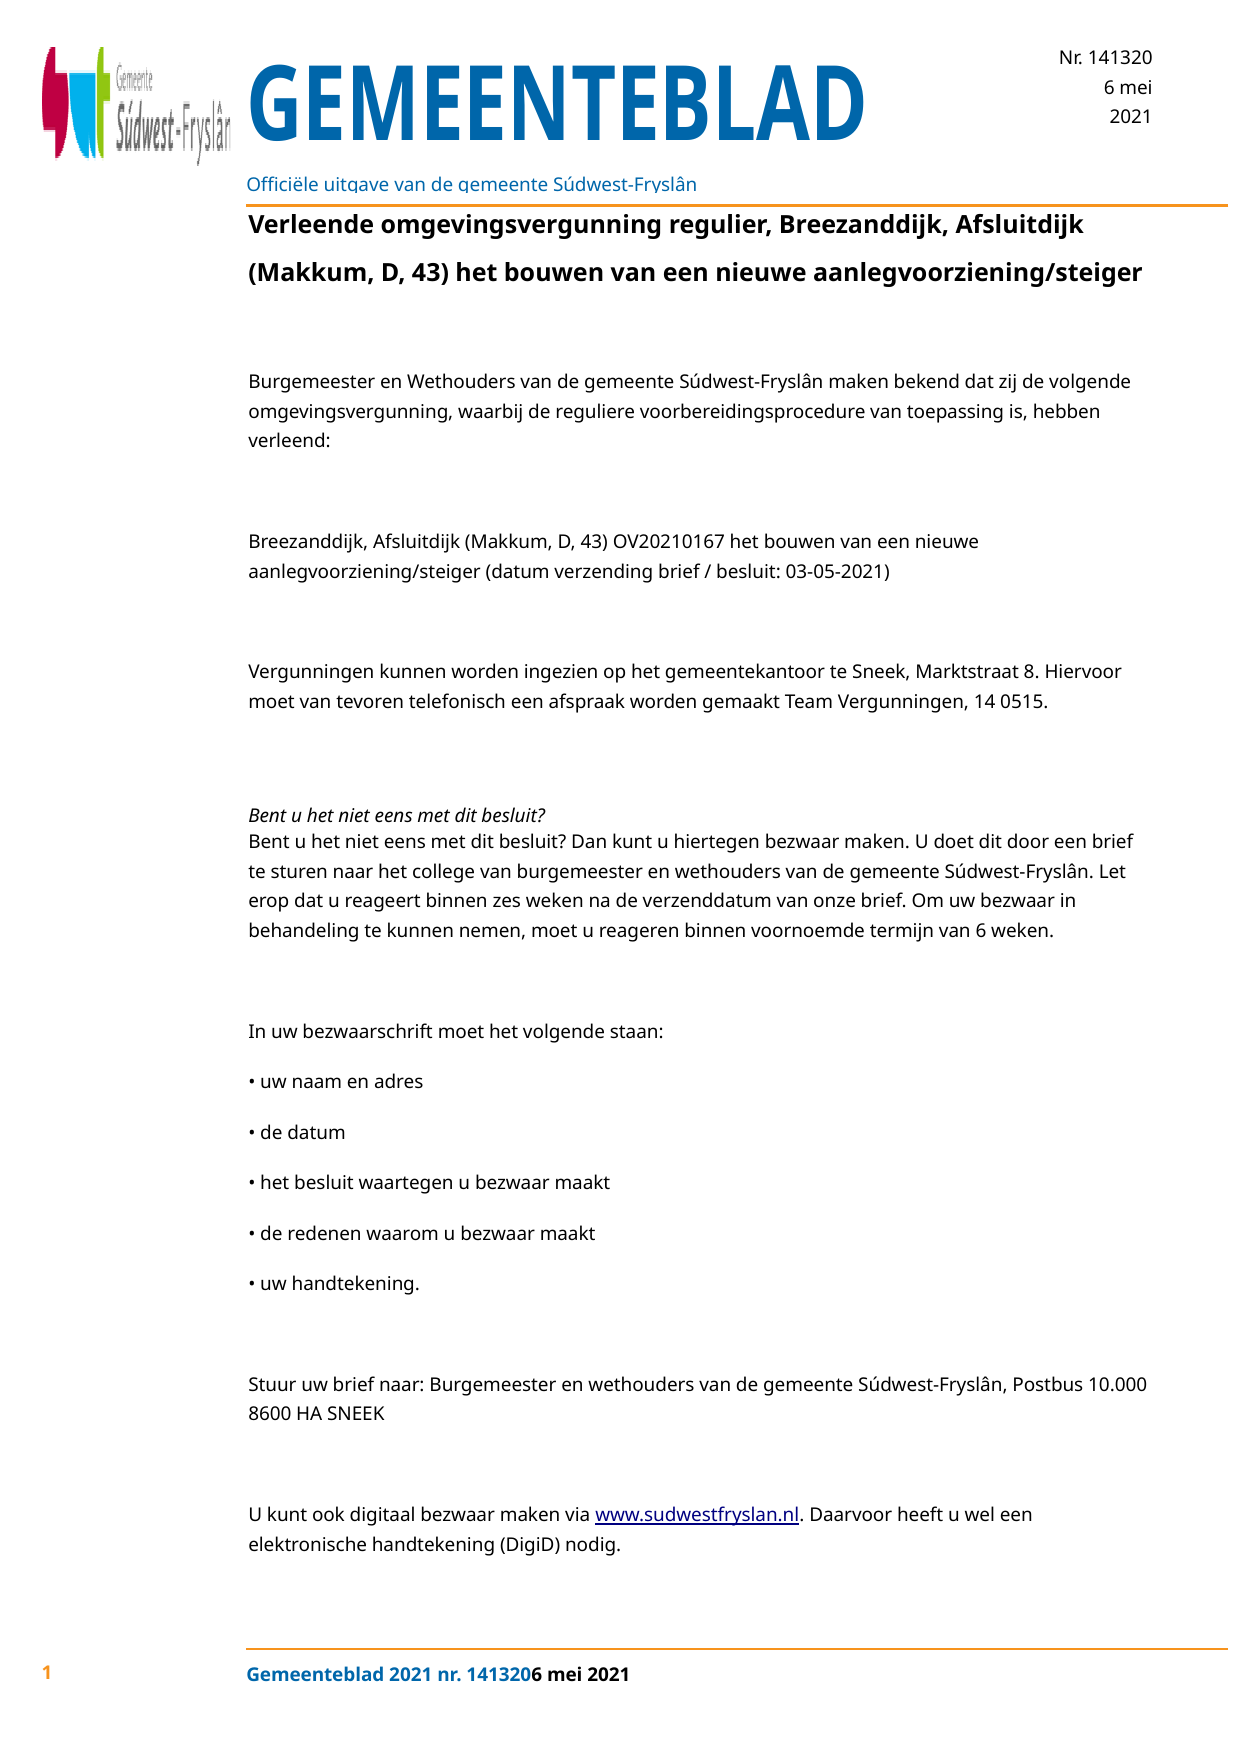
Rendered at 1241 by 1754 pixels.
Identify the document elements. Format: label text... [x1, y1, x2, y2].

text • uw handtekening. [248, 1270, 1152, 1296]
text In uw bezwaarschrift moet het volgende staan: [248, 1018, 1152, 1044]
text Verleende omgevingsvergunning regulier, Breezanddijk, Afsluitdijk (Makkum, D, 43) het bouwen van een nieuwe aanlegvoorziening/steiger [248, 207, 1152, 288]
text U kunt ook digitaal bezwaar maken via www.sudwestfryslan.nl. Daarvoor heeft u wel een elektronische handtekening (DigiD) nodig. [248, 1501, 1152, 1557]
text Breezanddijk, Afsluitdijk (Makkum, D, 43) OV20210167 het bouwen van een nieuwe aanlegvoorziening/steiger (datum verzending brief / besluit: 03-05-2021) [248, 528, 1152, 584]
text • de datum [248, 1119, 1152, 1144]
text • de redenen waarom u bezwaar maakt [248, 1220, 1152, 1245]
text • het besluit waartegen u bezwaar maakt [248, 1169, 1152, 1195]
text Stuur uw brief naar: Burgemeester en wethouders van de gemeente Súdwest-Fryslân, Postbus 10.000 8600 HA SNEEK [248, 1371, 1152, 1426]
text Burgemeester en Wethouders van de gemeente Súdwest-Fryslân maken bekend dat zij de volgende omgevingsvergunning, waarbij de reguliere voorbereidingsprocedure van toepassing is, hebben verleend: [248, 368, 1152, 453]
text Bent u het niet eens met dit besluit? [248, 803, 1152, 828]
text Vergunningen kunnen worden ingezien op het gemeentekantoor te Sneek, Marktstraat 8. Hiervoor moet van tevoren telefonisch een afspraak worden gemaakt Team Vergunningen, 14 0515. [248, 659, 1152, 714]
picture [41, 47, 231, 172]
text • uw naam en adres [248, 1068, 1152, 1094]
text Bent u het niet eens met dit besluit? Dan kunt u hiertegen bezwaar maken. U doet dit door een brief te sturen naar het college van burgemeester en wethouders van de gemeente Súdwest-Fryslân. Let erop dat u reageert binnen zes weken na de verzenddatum van onze brief. Om uw bezwaar in behandeling te kunnen nemen, moet u reageren binnen voornoemde termijn van 6 weken. [248, 828, 1152, 943]
